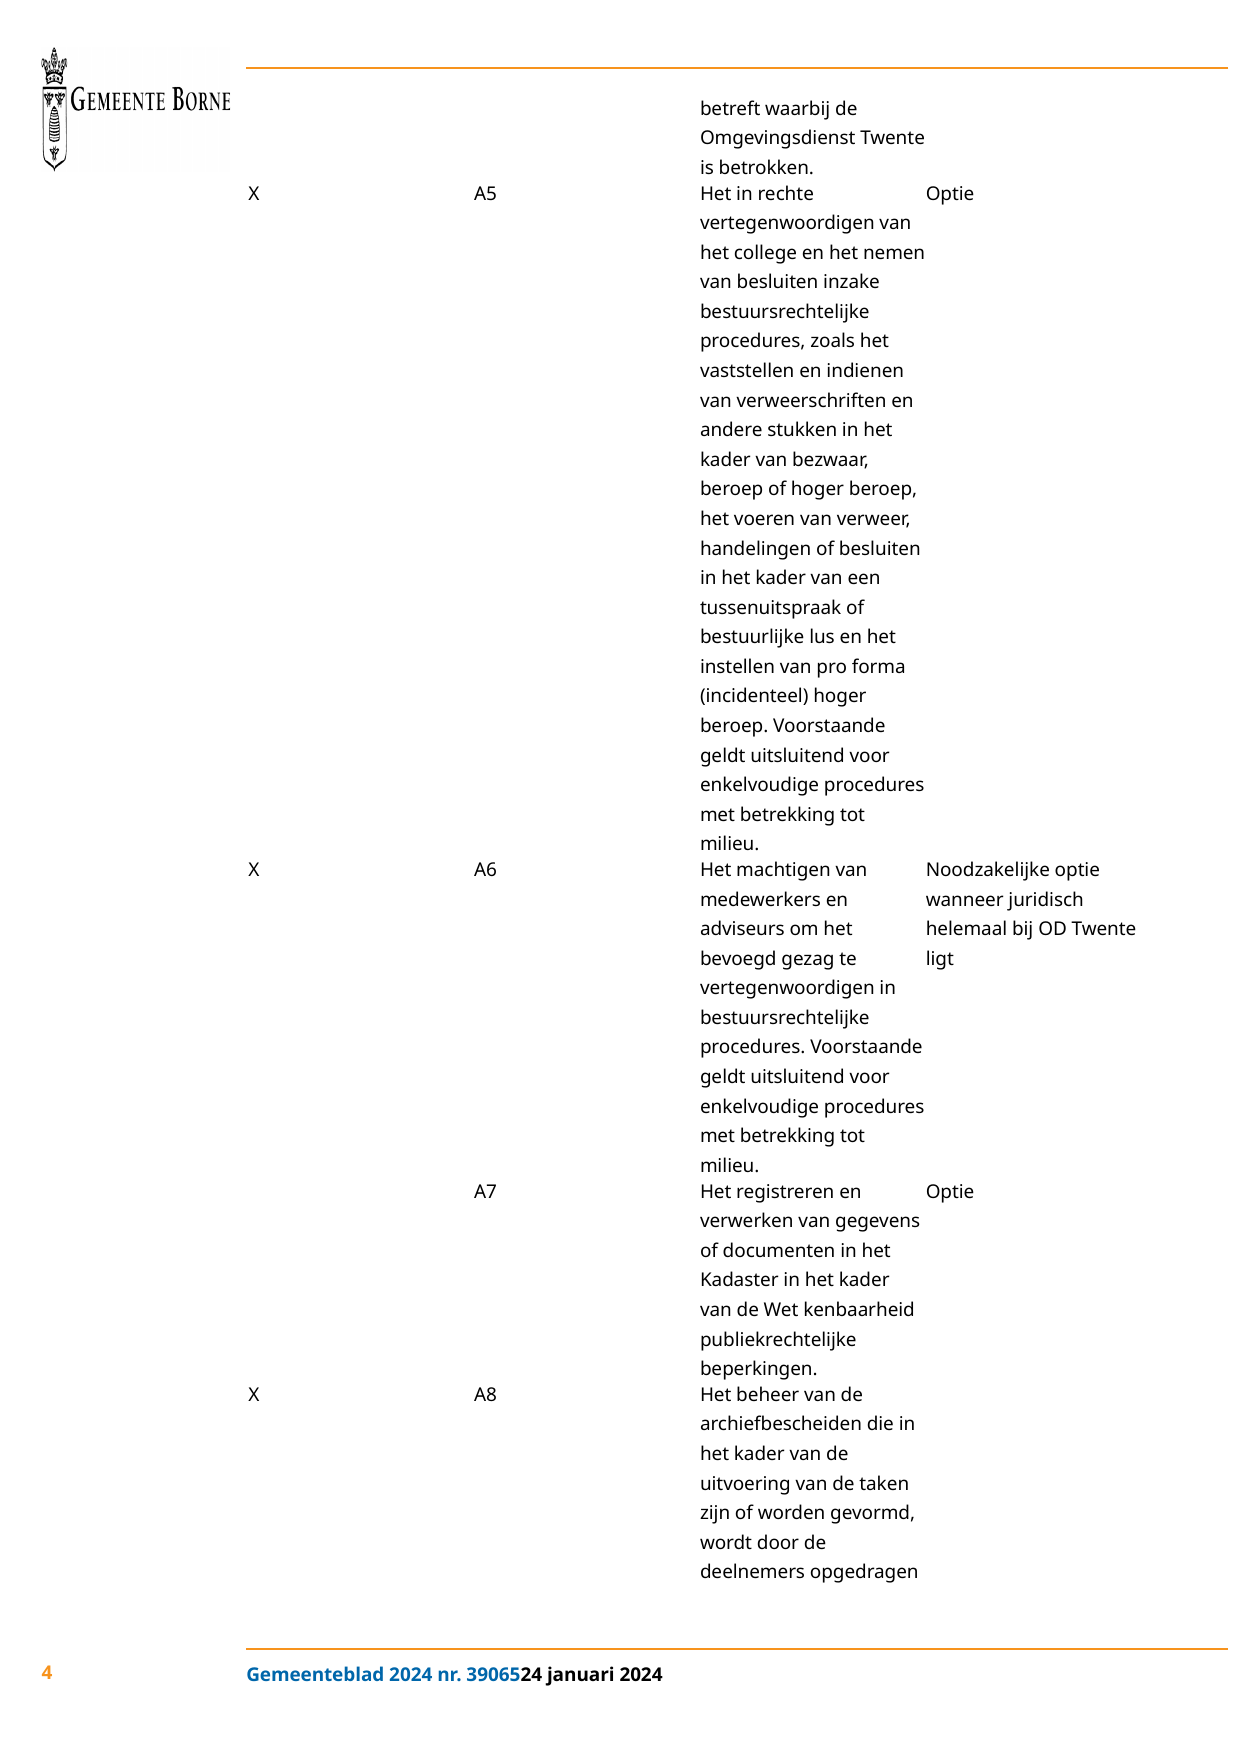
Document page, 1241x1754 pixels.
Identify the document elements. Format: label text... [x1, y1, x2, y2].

table_cell Het beheer van de archiefbescheiden die in het kader van de uitvoering van de taken zijn of worden gevormd, wordt door de deelnemers opgedragen [700, 1381, 926, 1584]
table_cell A7 [474, 1178, 700, 1381]
table_cell betreft waarbij de Omgevingsdienst Twente is betrokken. [700, 95, 926, 180]
table_cell A5 [474, 180, 700, 856]
table_cell Het registreren en verwerken van gegevens of documenten in het Kadaster in het kader van de Wet kenbaarheid publiekrechtelijke beperkingen. [700, 1178, 926, 1381]
picture [41, 47, 231, 172]
table_cell [926, 1381, 1152, 1584]
table_cell X [248, 180, 474, 856]
table_cell X [248, 856, 474, 1178]
table_cell Noodzakelijke optie wanneer juridisch helemaal bij OD Twente ligt [926, 856, 1152, 1178]
table_cell [248, 95, 474, 180]
table_cell [926, 95, 1152, 180]
table_cell A8 [474, 1381, 700, 1584]
table_cell Optie [926, 180, 1152, 856]
table_cell Het machtigen van medewerkers en adviseurs om het bevoegd gezag te vertegenwoordigen in bestuursrechtelijke procedures. Voorstaande geldt uitsluitend voor enkelvoudige procedures met betrekking tot milieu. [700, 856, 926, 1178]
table_cell X [248, 1381, 474, 1584]
table_cell [248, 1178, 474, 1381]
table_cell Optie [926, 1178, 1152, 1381]
table_cell [474, 95, 700, 180]
table_cell A6 [474, 856, 700, 1178]
table_cell Het in rechte vertegenwoordigen van het college en het nemen van besluiten inzake bestuursrechtelijke procedures, zoals het vaststellen en indienen van verweerschriften en andere stukken in het kader van bezwaar, beroep of hoger beroep, het voeren van verweer, handelingen of besluiten in het kader van een tussenuitspraak of bestuurlijke lus en het instellen van pro forma (incidenteel) hoger beroep. Voorstaande geldt uitsluitend voor enkelvoudige procedures met betrekking tot milieu. [700, 180, 926, 856]
